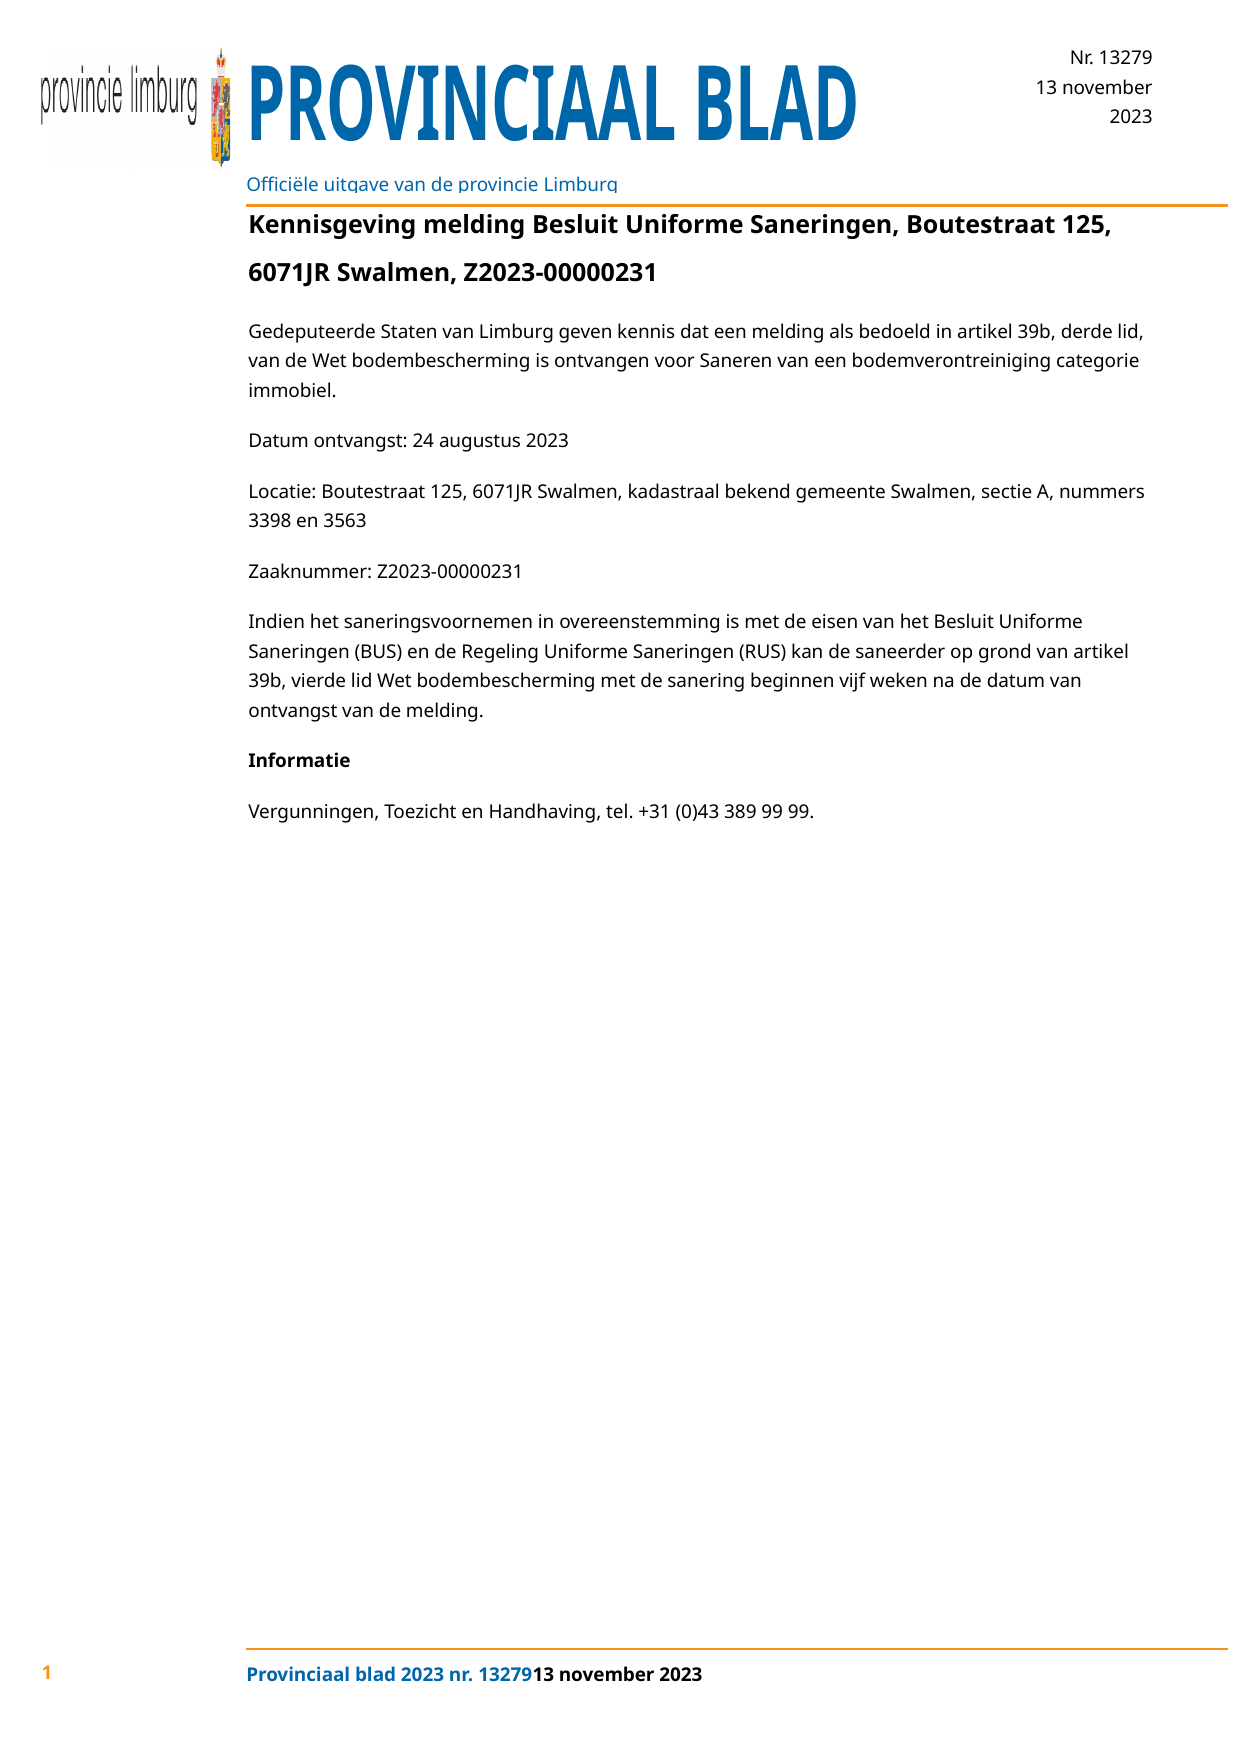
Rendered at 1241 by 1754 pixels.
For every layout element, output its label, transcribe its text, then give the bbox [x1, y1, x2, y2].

text Gedeputeerde Staten van Limburg geven kennis dat een melding als bedoeld in artikel 39b, derde lid, van de Wet bodembescherming is ontvangen voor Saneren van een bodemverontreiniging categorie immobiel. [248, 318, 1152, 403]
text Vergunningen, Toezicht en Handhaving, tel. +31 (0)43 389 99 99. [248, 798, 1152, 824]
picture [41, 47, 231, 172]
text Kennisgeving melding Besluit Uniforme Saneringen, Boutestraat 125, 6071JR Swalmen, Z2023-00000231 [248, 207, 1152, 288]
text Informatie [248, 747, 1152, 773]
text Zaaknummer: Z2023-00000231 [248, 558, 1152, 584]
text Locatie: Boutestraat 125, 6071JR Swalmen, kadastraal bekend gemeente Swalmen, sectie A, nummers 3398 en 3563 [248, 478, 1152, 533]
text Indien het saneringsvoornemen in overeenstemming is met de eisen van het Besluit Uniforme Saneringen (BUS) en de Regeling Uniforme Saneringen (RUS) kan de saneerder op grond van artikel 39b, vierde lid Wet bodembescherming met de sanering beginnen vijf weken na de datum van ontvangst van de melding. [248, 608, 1152, 723]
text Datum ontvangst: 24 augustus 2023 [248, 427, 1152, 453]
